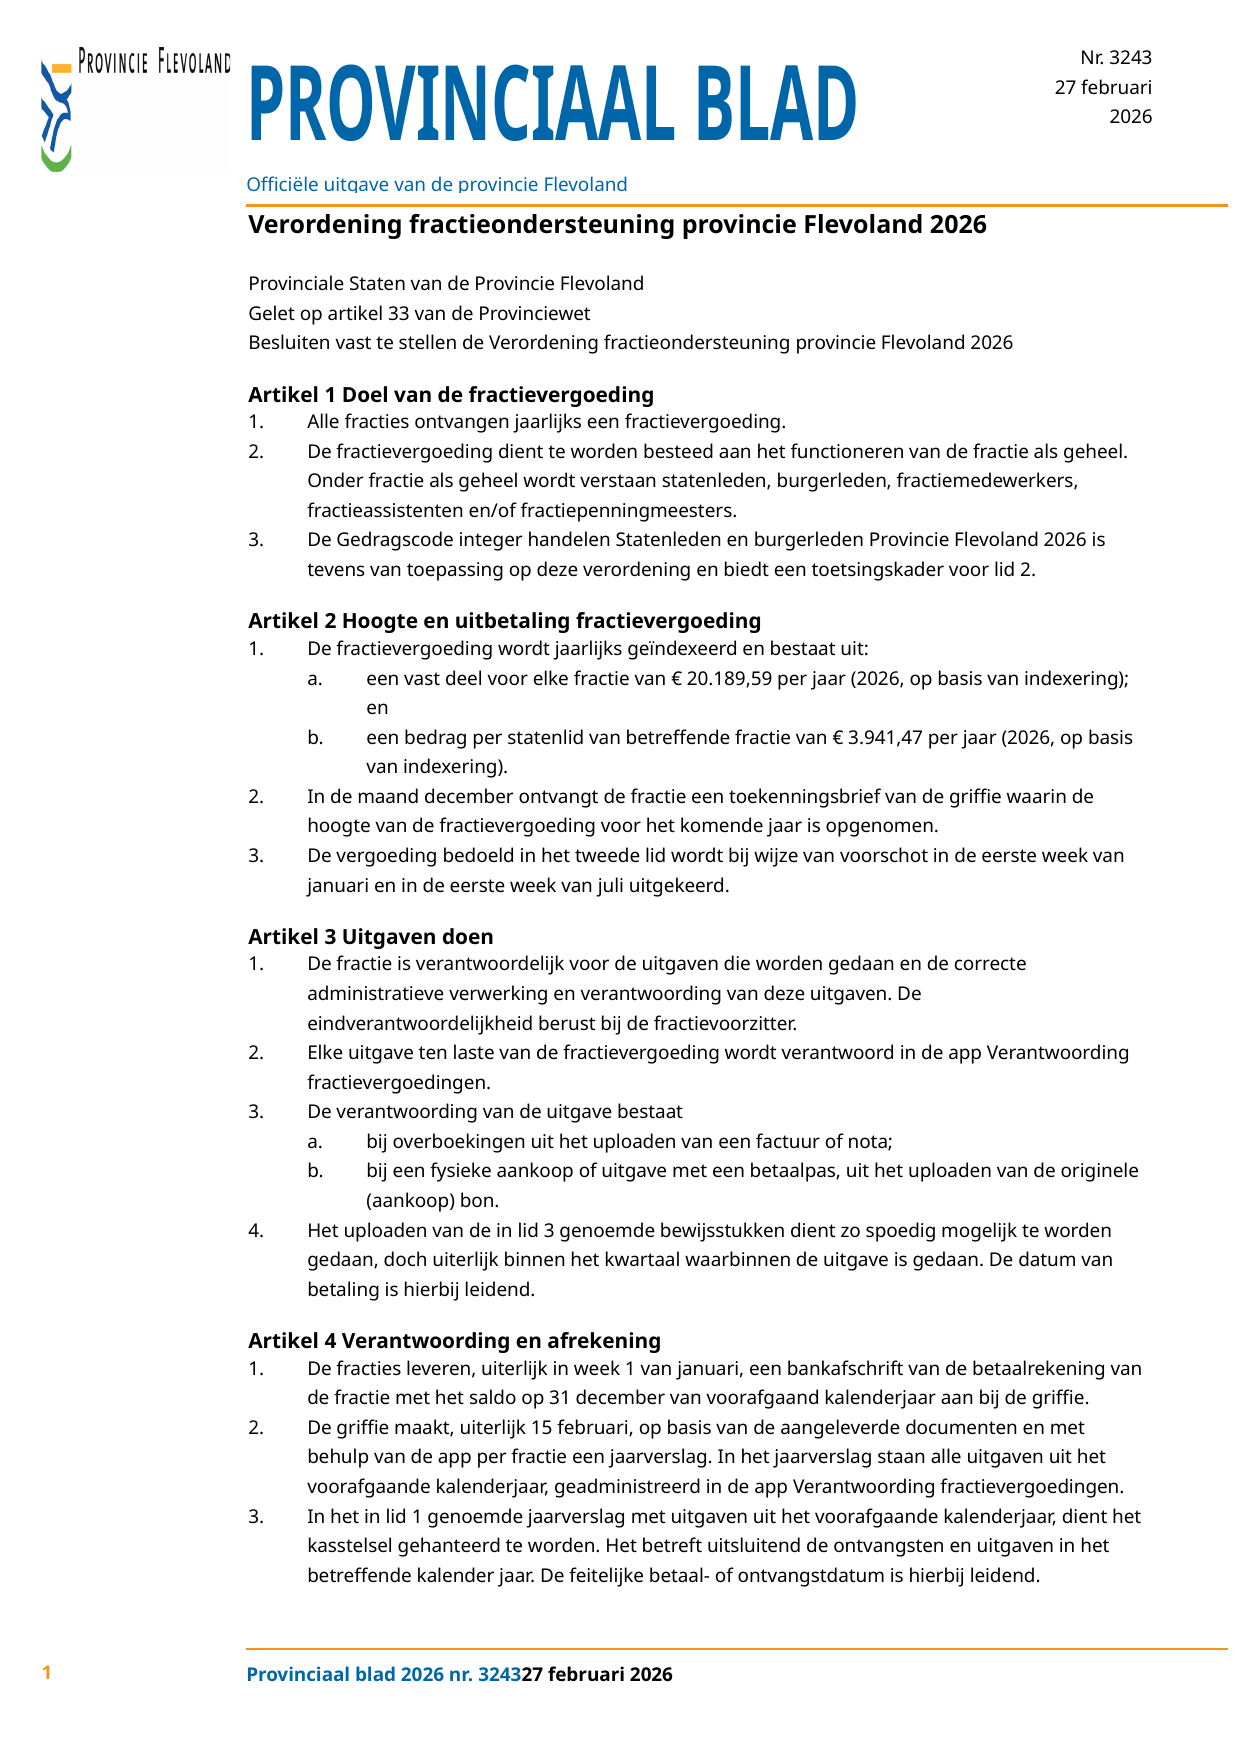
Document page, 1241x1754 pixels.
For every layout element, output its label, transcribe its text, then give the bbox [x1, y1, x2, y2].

list bij een fysieke aankoop of uitgave met een betaalpas, uit het uploaden van de originele (aankoop) bon. [307, 1158, 1152, 1213]
list een vast deel voor elke fractie van € 20.189,59 per jaar (2026, op basis van indexering); en [307, 665, 1152, 720]
list De griffie maakt, uiterlijk 15 februari, op basis van de aangeleverde documenten en met behulp van de app per fractie een jaarverslag. In het jaarverslag staan alle uitgaven uit het voorafgaande kalenderjaar, geadministreerd in de app Verantwoording fractievergoedingen. [248, 1414, 1152, 1499]
list een bedrag per statenlid van betreffende fractie van € 3.941,47 per jaar (2026, op basis van indexering). [307, 724, 1152, 779]
list De verantwoording van de uitgave bestaat [248, 1098, 1152, 1124]
text Artikel 3 Uitgaven doen [248, 922, 1152, 951]
list De fractievergoeding dient te worden besteed aan het functioneren van de fractie als geheel. Onder fractie als geheel wordt verstaan statenleden, burgerleden, fractiemedewerkers, fractieassistenten en/of fractiepenningmeesters. [248, 438, 1152, 523]
text Verordening fractieondersteuning provincie Flevoland 2026 [248, 207, 1152, 241]
list Alle fracties ontvangen jaarlijks een fractievergoeding. [248, 408, 1152, 434]
text Provinciale Staten van de Provincie Flevoland [248, 270, 1152, 296]
text Besluiten vast te stellen de Verordening fractieondersteuning provincie Flevoland 2026 [248, 329, 1152, 355]
text Artikel 2 Hoogte en uitbetaling fractievergoeding [248, 607, 1152, 635]
list De Gedragscode integer handelen Statenleden en burgerleden Provincie Flevoland 2026 is tevens van toepassing op deze verordening en biedt een toetsingskader voor lid 2. [248, 527, 1152, 582]
text Gelet op artikel 33 van de Provinciewet [248, 300, 1152, 326]
list De fracties leveren, uiterlijk in week 1 van januari, een bankafschrift van de betaalrekening van de fractie met het saldo op 31 december van voorafgaand kalenderjaar aan bij de griffie. [248, 1355, 1152, 1410]
picture [41, 47, 231, 172]
list De fractievergoeding wordt jaarlijks geïndexeerd en bestaat uit: [248, 635, 1152, 661]
text Artikel 1 Doel van de fractievergoeding [248, 380, 1152, 408]
list Elke uitgave ten laste van de fractievergoeding wordt verantwoord in de app Verantwoording fractievergoedingen. [248, 1039, 1152, 1095]
list De fractie is verantwoordelijk voor de uitgaven die worden gedaan en de correcte administratieve verwerking en verantwoording van deze uitgaven. De eindverantwoordelijkheid berust bij de fractievoorzitter. [248, 951, 1152, 1036]
list Het uploaden van de in lid 3 genoemde bewijsstukken dient zo spoedig mogelijk te worden gedaan, doch uiterlijk binnen het kwartaal waarbinnen de uitgave is gedaan. De datum van betaling is hierbij leidend. [248, 1217, 1152, 1302]
list In het in lid 1 genoemde jaarverslag met uitgaven uit het voorafgaande kalenderjaar, dient het kasstelsel gehanteerd te worden. Het betreft uitsluitend de ontvangsten en uitgaven in het betreffende kalender jaar. De feitelijke betaal- of ontvangstdatum is hierbij leidend. [248, 1503, 1152, 1588]
list De vergoeding bedoeld in het tweede lid wordt bij wijze van voorschot in de eerste week van januari en in de eerste week van juli uitgekeerd. [248, 842, 1152, 897]
list bij overboekingen uit het uploaden van een factuur of nota; [307, 1128, 1152, 1154]
list In de maand december ontvangt de fractie een toekenningsbrief van de griffie waarin de hoogte van de fractievergoeding voor het komende jaar is opgenomen. [248, 783, 1152, 838]
text Artikel 4 Verantwoording en afrekening [248, 1326, 1152, 1355]
